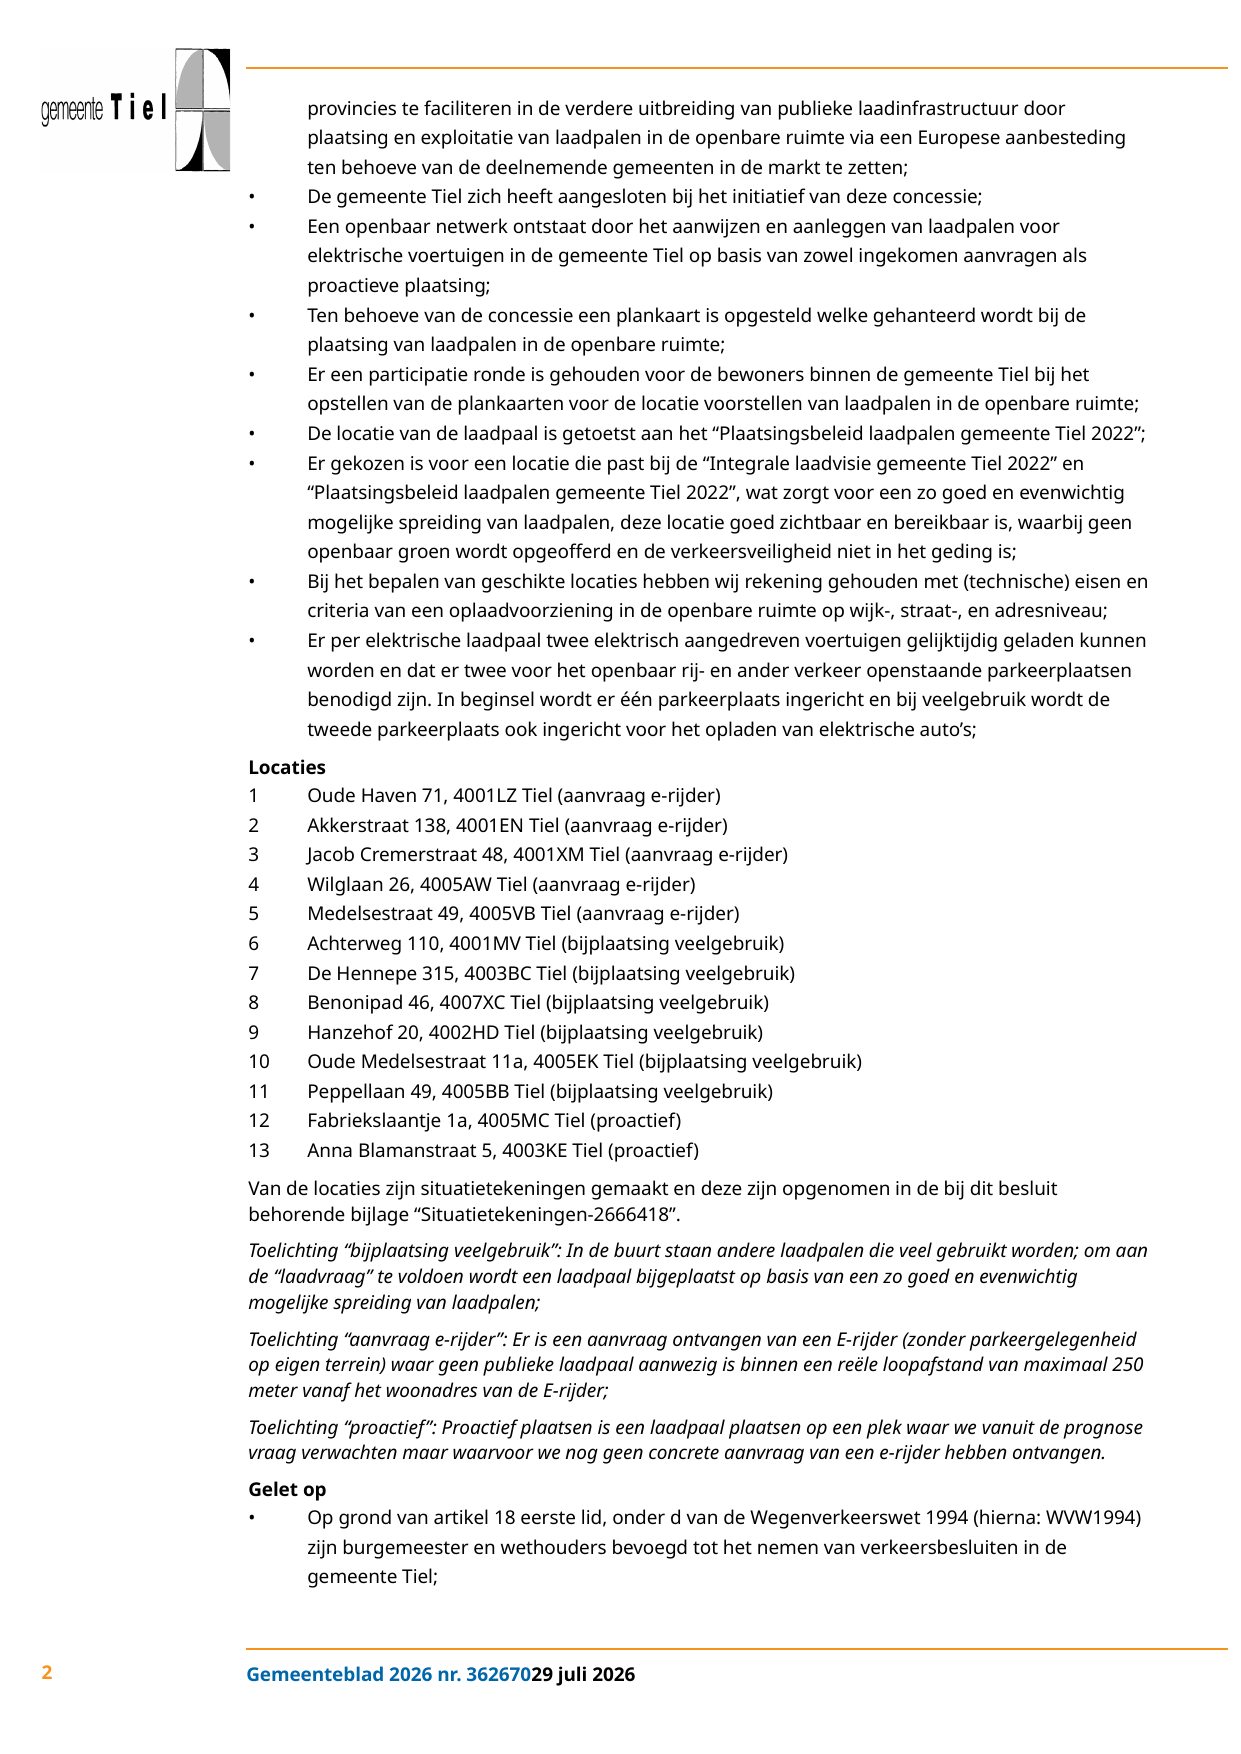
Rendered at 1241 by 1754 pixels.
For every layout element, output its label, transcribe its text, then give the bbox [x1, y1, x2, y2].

list Hanzehof 20, 4002HD Tiel (bijplaatsing veelgebruik) [248, 1019, 1152, 1045]
text Toelichting “bijplaatsing veelgebruik”: In de buurt staan andere laadpalen die veel gebruikt worden; om aan de “laadvraag” te voldoen wordt een laadpaal bijgeplaatst op basis van een zo goed en evenwichtig mogelijke spreiding van laadpalen; [248, 1238, 1152, 1315]
text Gelet op [248, 1476, 1152, 1502]
text Toelichting “proactief”: Proactief plaatsen is een laadpaal plaatsen op een plek waar we vanuit de prognose vraag verwachten maar waarvoor we nog geen concrete aanvraag van een e-rijder hebben ontvangen. [248, 1414, 1152, 1465]
list Bij het bepalen van geschikte locaties hebben wij rekening gehouden met (technische) eisen en criteria van een oplaadvoorziening in de openbare ruimte op wijk-, straat-, en adresniveau; [248, 568, 1152, 623]
text Locaties [248, 754, 1152, 780]
list Ten behoeve van de concessie een plankaart is opgesteld welke gehanteerd wordt bij de plaatsing van laadpalen in de openbare ruimte; [248, 302, 1152, 357]
list Oude Haven 71, 4001LZ Tiel (aanvraag e-rijder) [248, 782, 1152, 808]
list De gemeente Tiel zich heeft aangesloten bij het initiatief van deze concessie; [248, 183, 1152, 209]
list Oude Medelsestraat 11a, 4005EK Tiel (bijplaatsing veelgebruik) [248, 1048, 1152, 1074]
list Medelsestraat 49, 4005VB Tiel (aanvraag e-rijder) [248, 901, 1152, 926]
list Er gekozen is voor een locatie die past bij de “Integrale laadvisie gemeente Tiel 2022” en “Plaatsingsbeleid laadpalen gemeente Tiel 2022”, wat zorgt voor een zo goed en evenwichtig mogelijke spreiding van laadpalen, deze locatie goed zichtbaar en bereikbaar is, waarbij geen openbaar groen wordt opgeofferd en de verkeersveiligheid niet in het geding is; [248, 450, 1152, 564]
list Wilglaan 26, 4005AW Tiel (aanvraag e-rijder) [248, 871, 1152, 897]
list De locatie van de laadpaal is getoetst aan het “Plaatsingsbeleid laadpalen gemeente Tiel 2022”; [248, 420, 1152, 446]
list Akkerstraat 138, 4001EN Tiel (aanvraag e-rijder) [248, 812, 1152, 838]
list Er een participatie ronde is gehouden voor de bewoners binnen de gemeente Tiel bij het opstellen van de plankaarten voor de locatie voorstellen van laadpalen in de openbare ruimte; [248, 361, 1152, 416]
list Benonipad 46, 4007XC Tiel (bijplaatsing veelgebruik) [248, 989, 1152, 1015]
text Toelichting “aanvraag e-rijder”: Er is een aanvraag ontvangen van een E-rijder (zonder parkeergelegenheid op eigen terrein) waar geen publieke laadpaal aanwezig is binnen een reële loopafstand van maximaal 250 meter vanaf het woonadres van de E-rijder; [248, 1326, 1152, 1403]
list Achterweg 110, 4001MV Tiel (bijplaatsing veelgebruik) [248, 930, 1152, 956]
list Anna Blamanstraat 5, 4003KE Tiel (proactief) [248, 1137, 1152, 1163]
list Fabriekslaantje 1a, 4005MC Tiel (proactief) [248, 1108, 1152, 1133]
list Jacob Cremerstraat 48, 4001XM Tiel (aanvraag e-rijder) [248, 841, 1152, 867]
list Peppellaan 49, 4005BB Tiel (bijplaatsing veelgebruik) [248, 1078, 1152, 1104]
text Van de locaties zijn situatietekeningen gemaakt en deze zijn opgenomen in de bij dit besluit behorende bijlage “Situatietekeningen-2666418”. [248, 1175, 1152, 1227]
list Er per elektrische laadpaal twee elektrisch aangedreven voertuigen gelijktijdig geladen kunnen worden en dat er twee voor het openbaar rij- en ander verkeer openstaande parkeerplaatsen benodigd zijn. In beginsel wordt er één parkeerplaats ingericht en bij veelgebruik wordt de tweede parkeerplaats ook ingericht voor het opladen van elektrische auto’s; [248, 627, 1152, 742]
list De Hennepe 315, 4003BC Tiel (bijplaatsing veelgebruik) [248, 960, 1152, 986]
picture [41, 47, 231, 172]
list Een openbaar netwerk ontstaat door het aanwijzen en aanleggen van laadpalen voor elektrische voertuigen in de gemeente Tiel op basis van zowel ingekomen aanvragen als proactieve plaatsing; [248, 213, 1152, 298]
list provincies te faciliteren in de verdere uitbreiding van publieke laadinfrastructuur door plaatsing en exploitatie van laadpalen in de openbare ruimte via een Europese aanbesteding ten behoeve van de deelnemende gemeenten in de markt te zetten; [248, 95, 1152, 180]
list Op grond van artikel 18 eerste lid, onder d van de Wegenverkeerswet 1994 (hierna: WVW1994) zijn burgemeester en wethouders bevoegd tot het nemen van verkeersbesluiten in de gemeente Tiel; [248, 1504, 1152, 1589]
